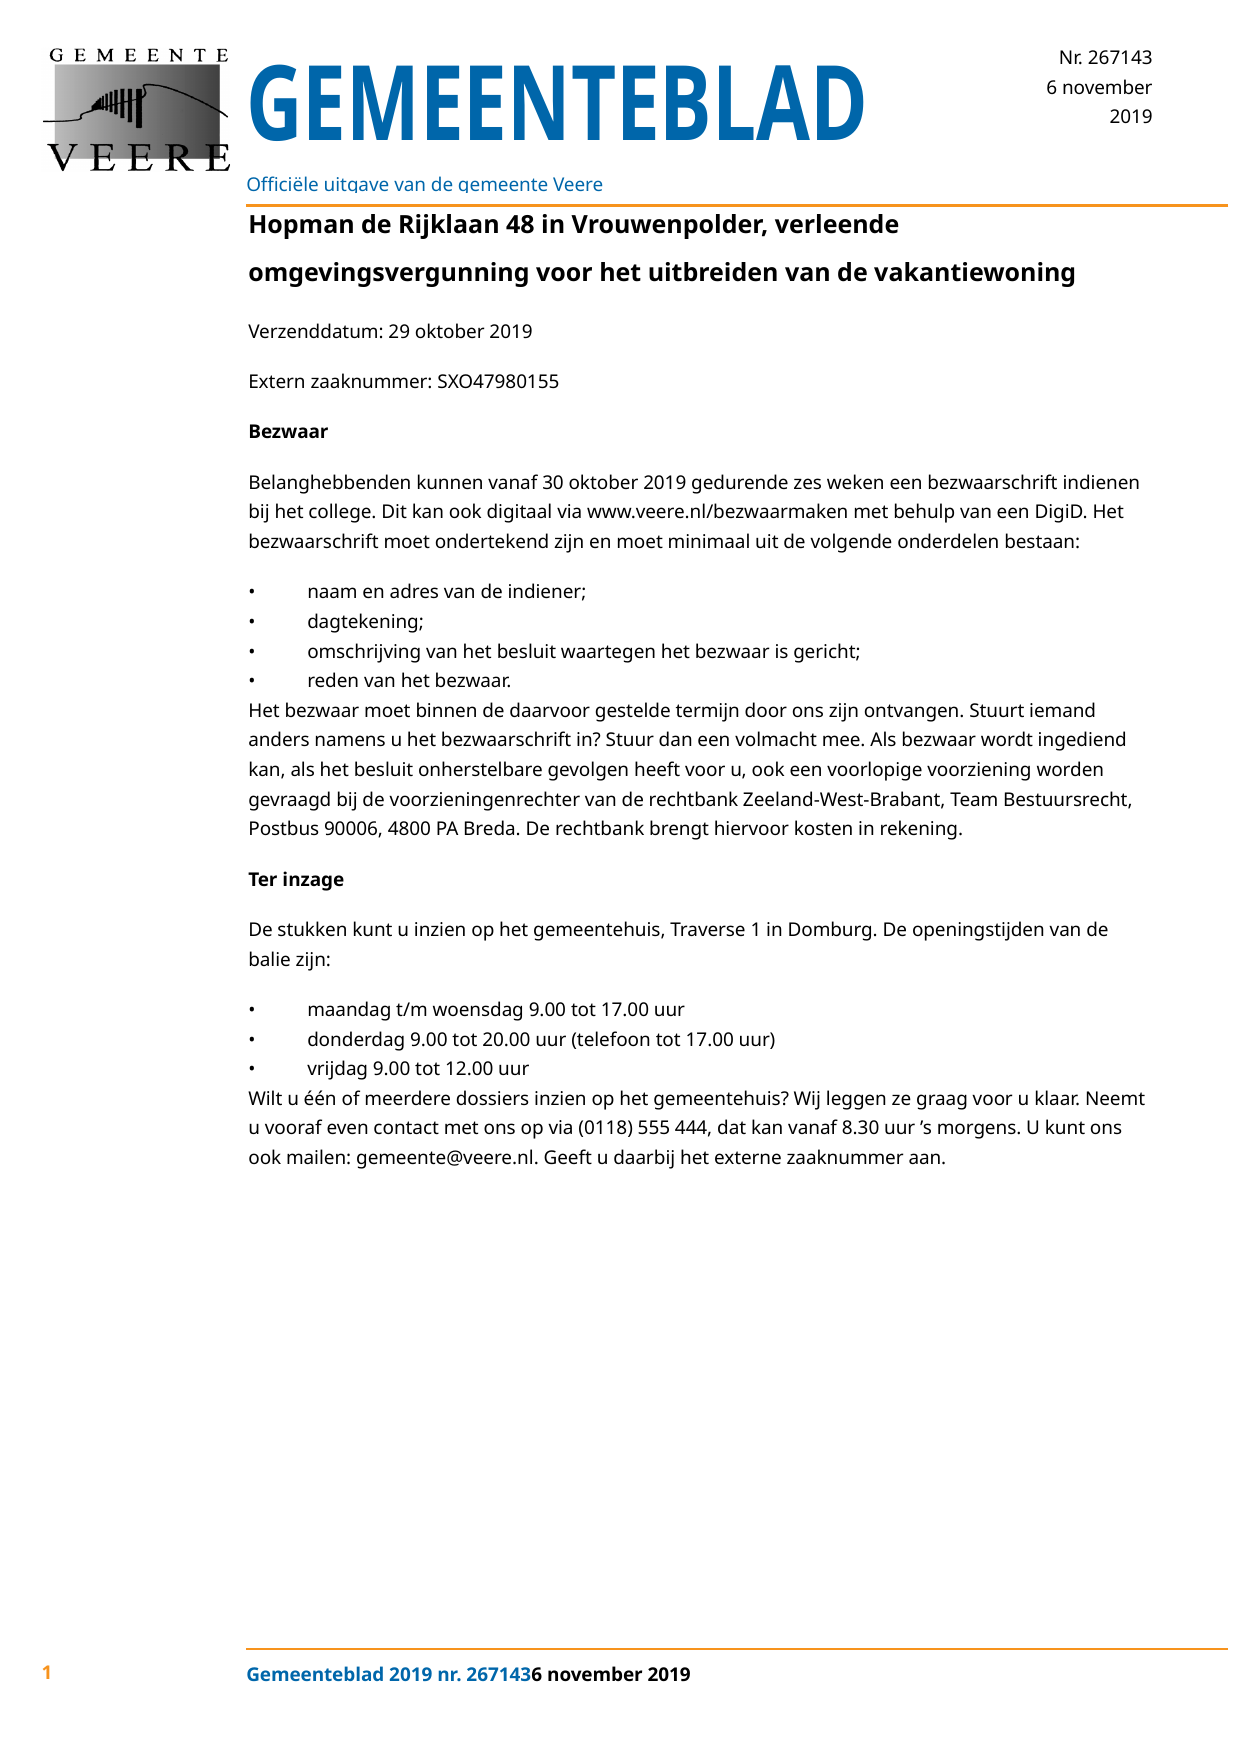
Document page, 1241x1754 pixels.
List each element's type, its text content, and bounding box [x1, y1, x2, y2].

list donderdag 9.00 tot 20.00 uur (telefoon tot 17.00 uur) [248, 1026, 1152, 1052]
list naam en adres van de indiener; [248, 579, 1152, 604]
list reden van het bezwaar. [248, 667, 1152, 693]
text Belanghebbenden kunnen vanaf 30 oktober 2019 gedurende zes weken een bezwaarschrift indienen bij het college. Dit kan ook digitaal via www.veere.nl/bezwaarmaken met behulp van een DigiD. Het bezwaarschrift moet ondertekend zijn en moet minimaal uit de volgende onderdelen bestaan: [248, 469, 1152, 554]
text De stukken kunt u inzien op het gemeentehuis, Traverse 1 in Domburg. De openingstijden van de balie zijn: [248, 916, 1152, 972]
picture [41, 47, 231, 172]
list maandag t/m woensdag 9.00 tot 17.00 uur [248, 996, 1152, 1022]
text Hopman de Rijklaan 48 in Vrouwenpolder, verleende omgevingsvergunning voor het uitbreiden van de vakantiewoning [248, 207, 1152, 288]
text Extern zaaknummer: SXO47980155 [248, 368, 1152, 394]
text Het bezwaar moet binnen de daarvoor gestelde termijn door ons zijn ontvangen. Stuurt iemand anders namens u het bezwaarschrift in? Stuur dan een volmacht mee. Als bezwaar wordt ingediend kan, als het besluit onherstelbare gevolgen heeft voor u, ook een voorlopige voorziening worden gevraagd bij de voorzieningenrechter van de rechtbank Zeeland-West-Brabant, Team Bestuursrecht, Postbus 90006, 4800 PA Breda. De rechtbank brengt hiervoor kosten in rekening. [248, 697, 1152, 841]
list dagtekening; [248, 608, 1152, 634]
list omschrijving van het besluit waartegen het bezwaar is gericht; [248, 638, 1152, 664]
text Ter inzage [248, 866, 1152, 892]
list vrijdag 9.00 tot 12.00 uur [248, 1055, 1152, 1081]
text Verzenddatum: 29 oktober 2019 [248, 318, 1152, 344]
text Wilt u één of meerdere dossiers inzien op het gemeentehuis? Wij leggen ze graag voor u klaar. Neemt u vooraf even contact met ons op via (0118) 555 444, dat kan vanaf 8.30 uur ’s morgens. U kunt ons ook mailen: gemeente@veere.nl. Geeft u daarbij het externe zaaknummer aan. [248, 1085, 1152, 1170]
text Bezwaar [248, 419, 1152, 444]
